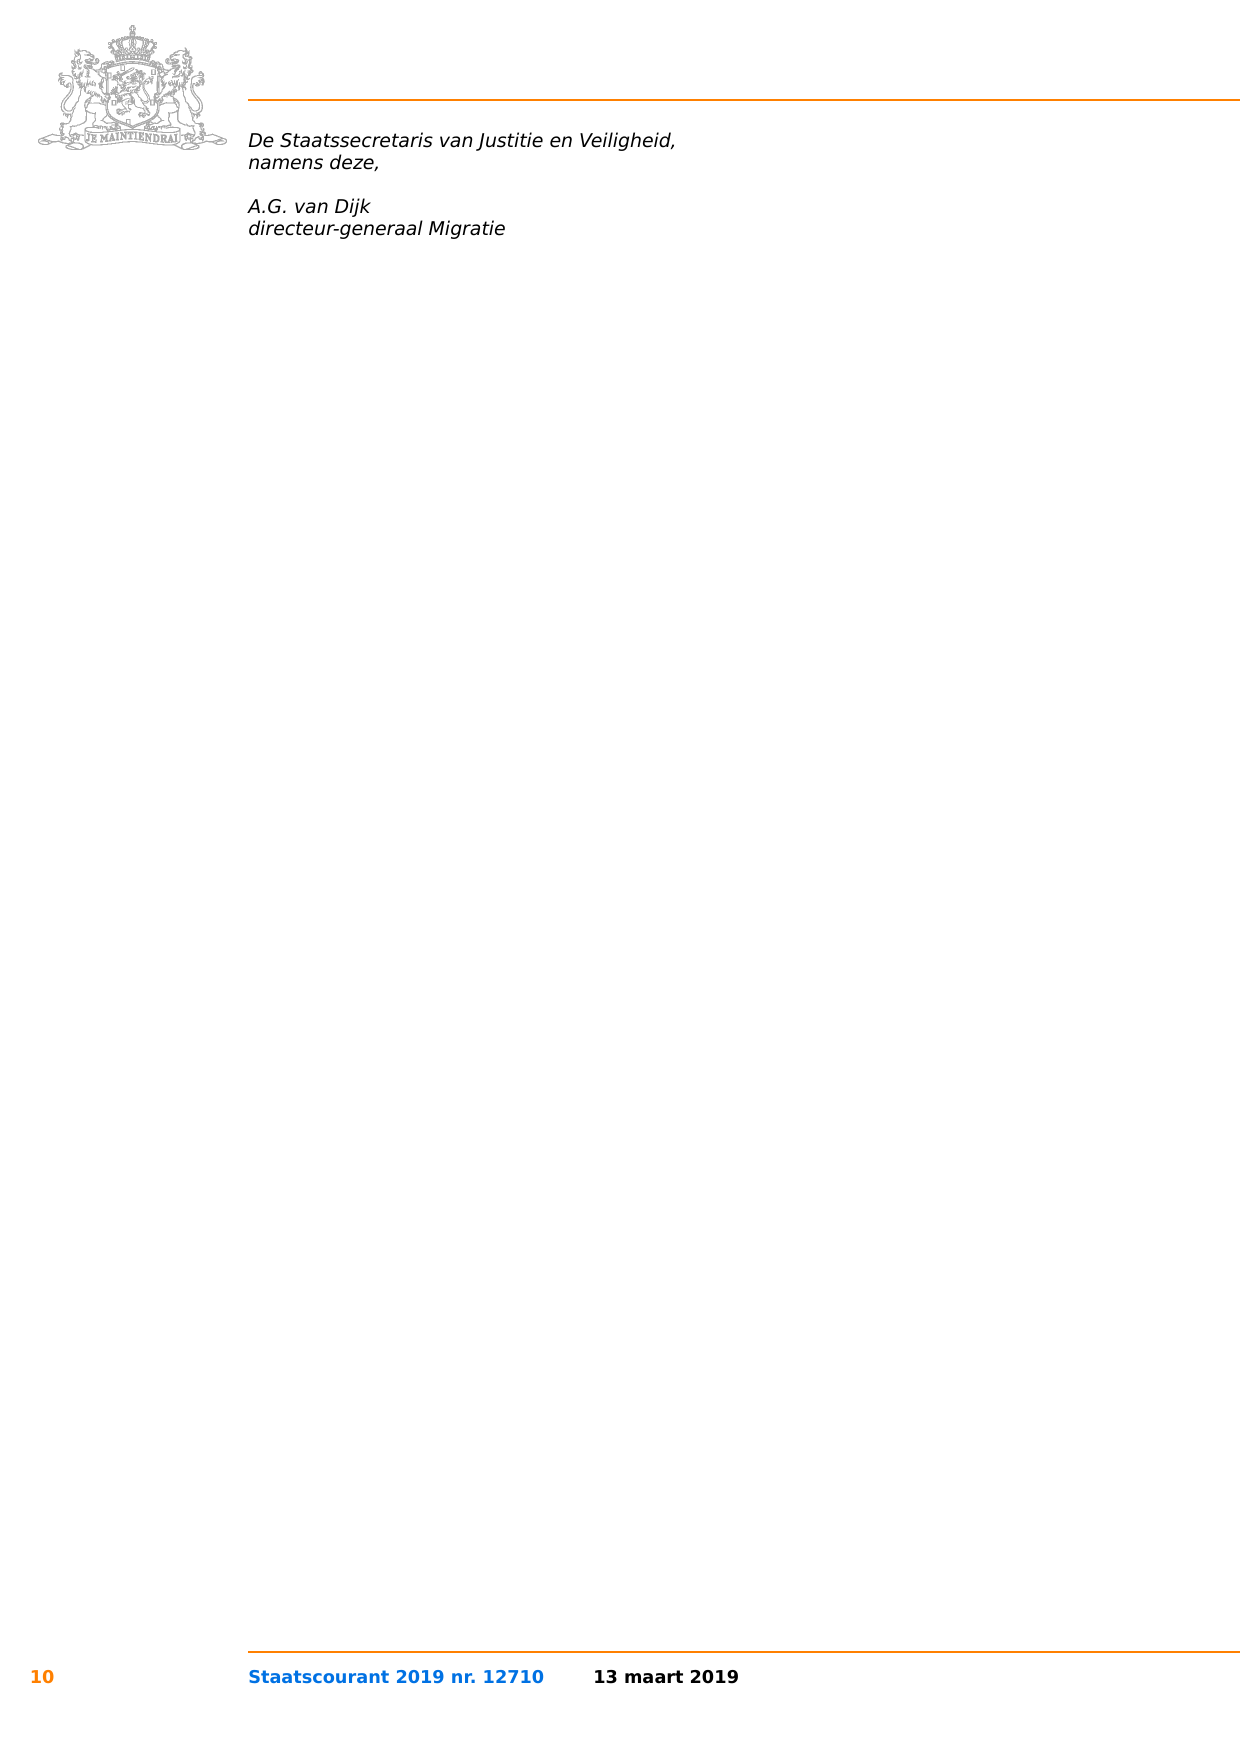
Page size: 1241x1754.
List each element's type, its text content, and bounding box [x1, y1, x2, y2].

text De Staatssecretaris van Justitie en Veiligheid, namens deze, A.G. van Dijk directeur-generaal Migratie [248, 130, 1163, 240]
picture [38, 25, 227, 150]
